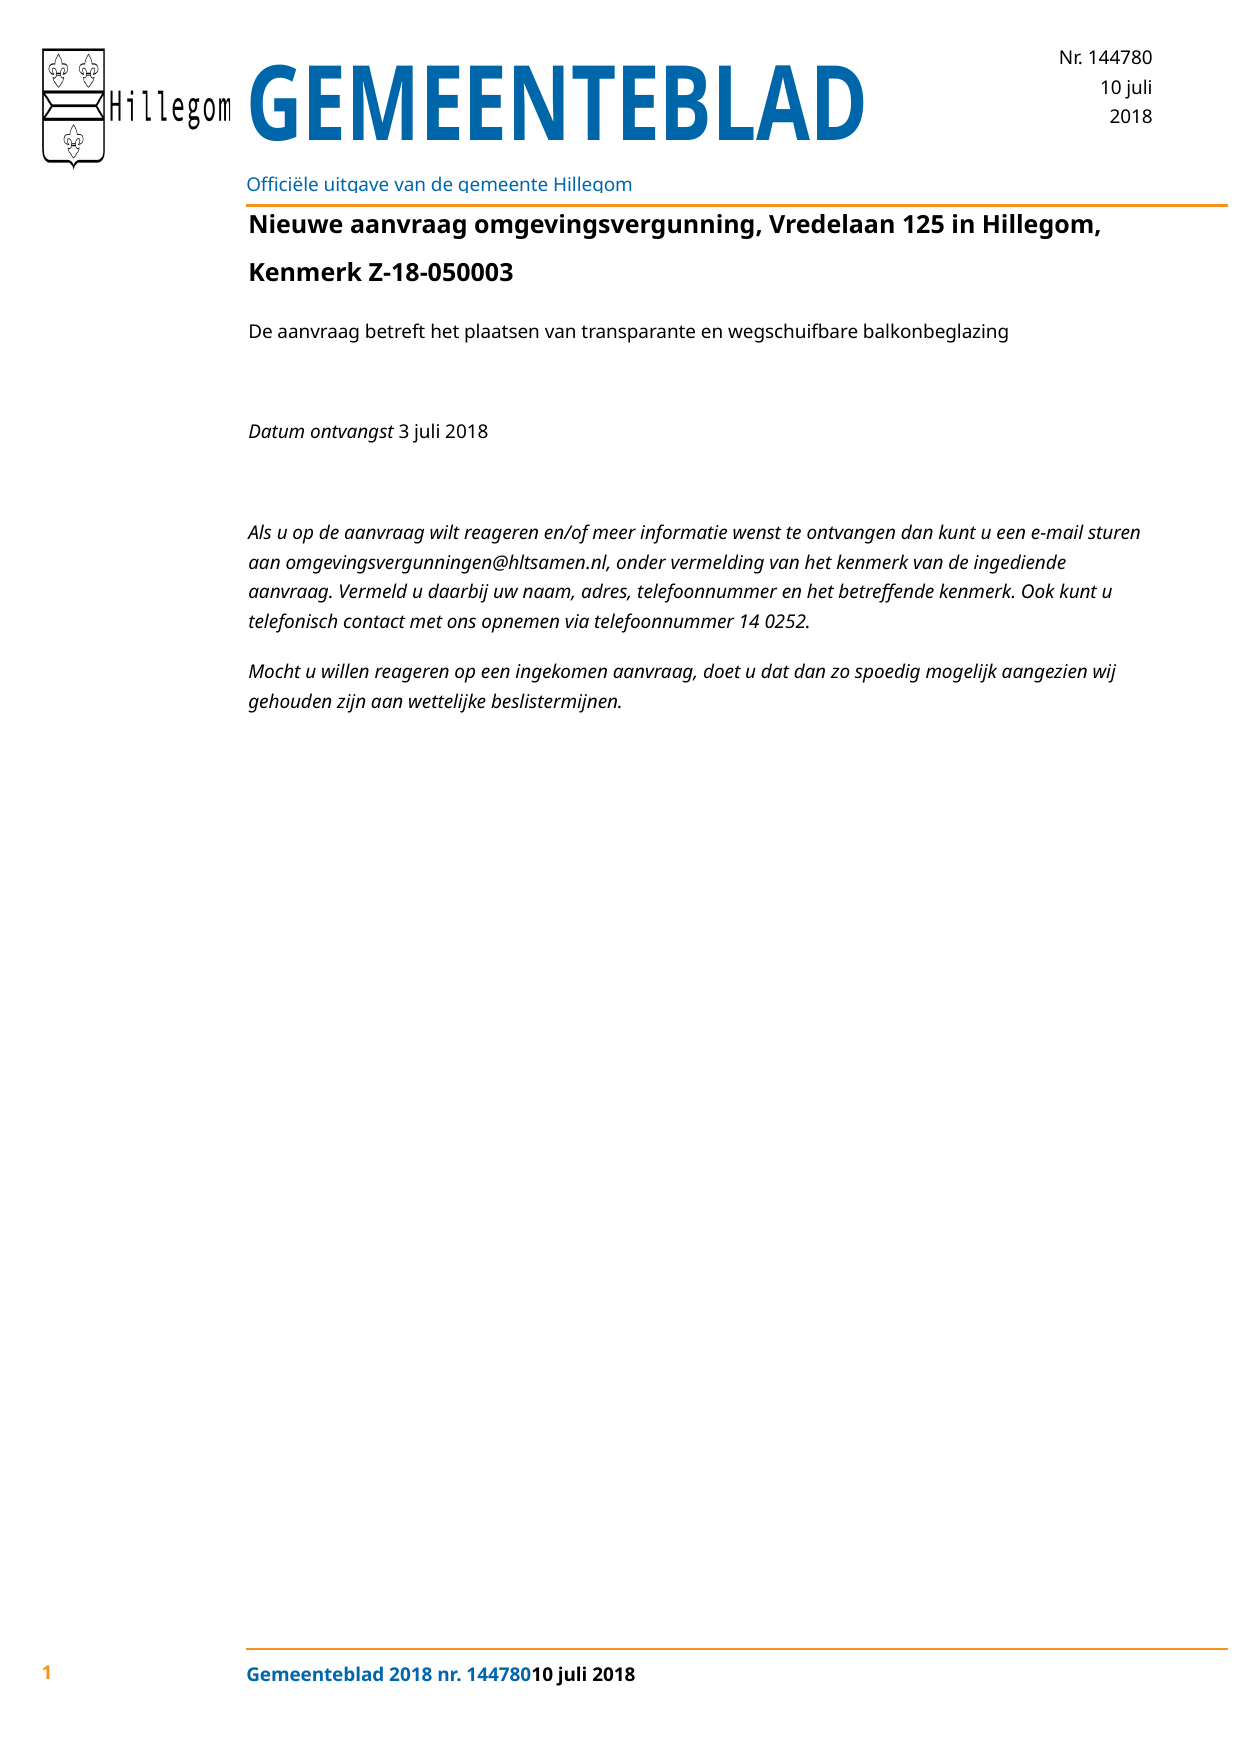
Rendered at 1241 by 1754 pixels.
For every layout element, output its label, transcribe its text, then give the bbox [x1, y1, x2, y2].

text Datum ontvangst 3 juli 2018 [248, 419, 1152, 444]
text Als u op de aanvraag wilt reageren en/of meer informatie wenst te ontvangen dan kunt u een e-mail sturen aan omgevingsvergunningen@hltsamen.nl, onder vermelding van het kenmerk van de ingediende aanvraag. Vermeld u daarbij uw naam, adres, telefoonnummer en het betreffende kenmerk. Ook kunt u telefonisch contact met ons opnemen via telefoonnummer 14 0252. [248, 519, 1152, 634]
text Mocht u willen reageren op een ingekomen aanvraag, doet u dat dan zo spoedig mogelijk aangezien wij gehouden zijn aan wettelijke beslistermijnen. [248, 659, 1152, 714]
picture [41, 47, 231, 172]
text De aanvraag betreft het plaatsen van transparante en wegschuifbare balkonbeglazing [248, 318, 1152, 344]
text Nieuwe aanvraag omgevingsvergunning, Vredelaan 125 in Hillegom, Kenmerk Z-18-050003 [248, 207, 1152, 288]
